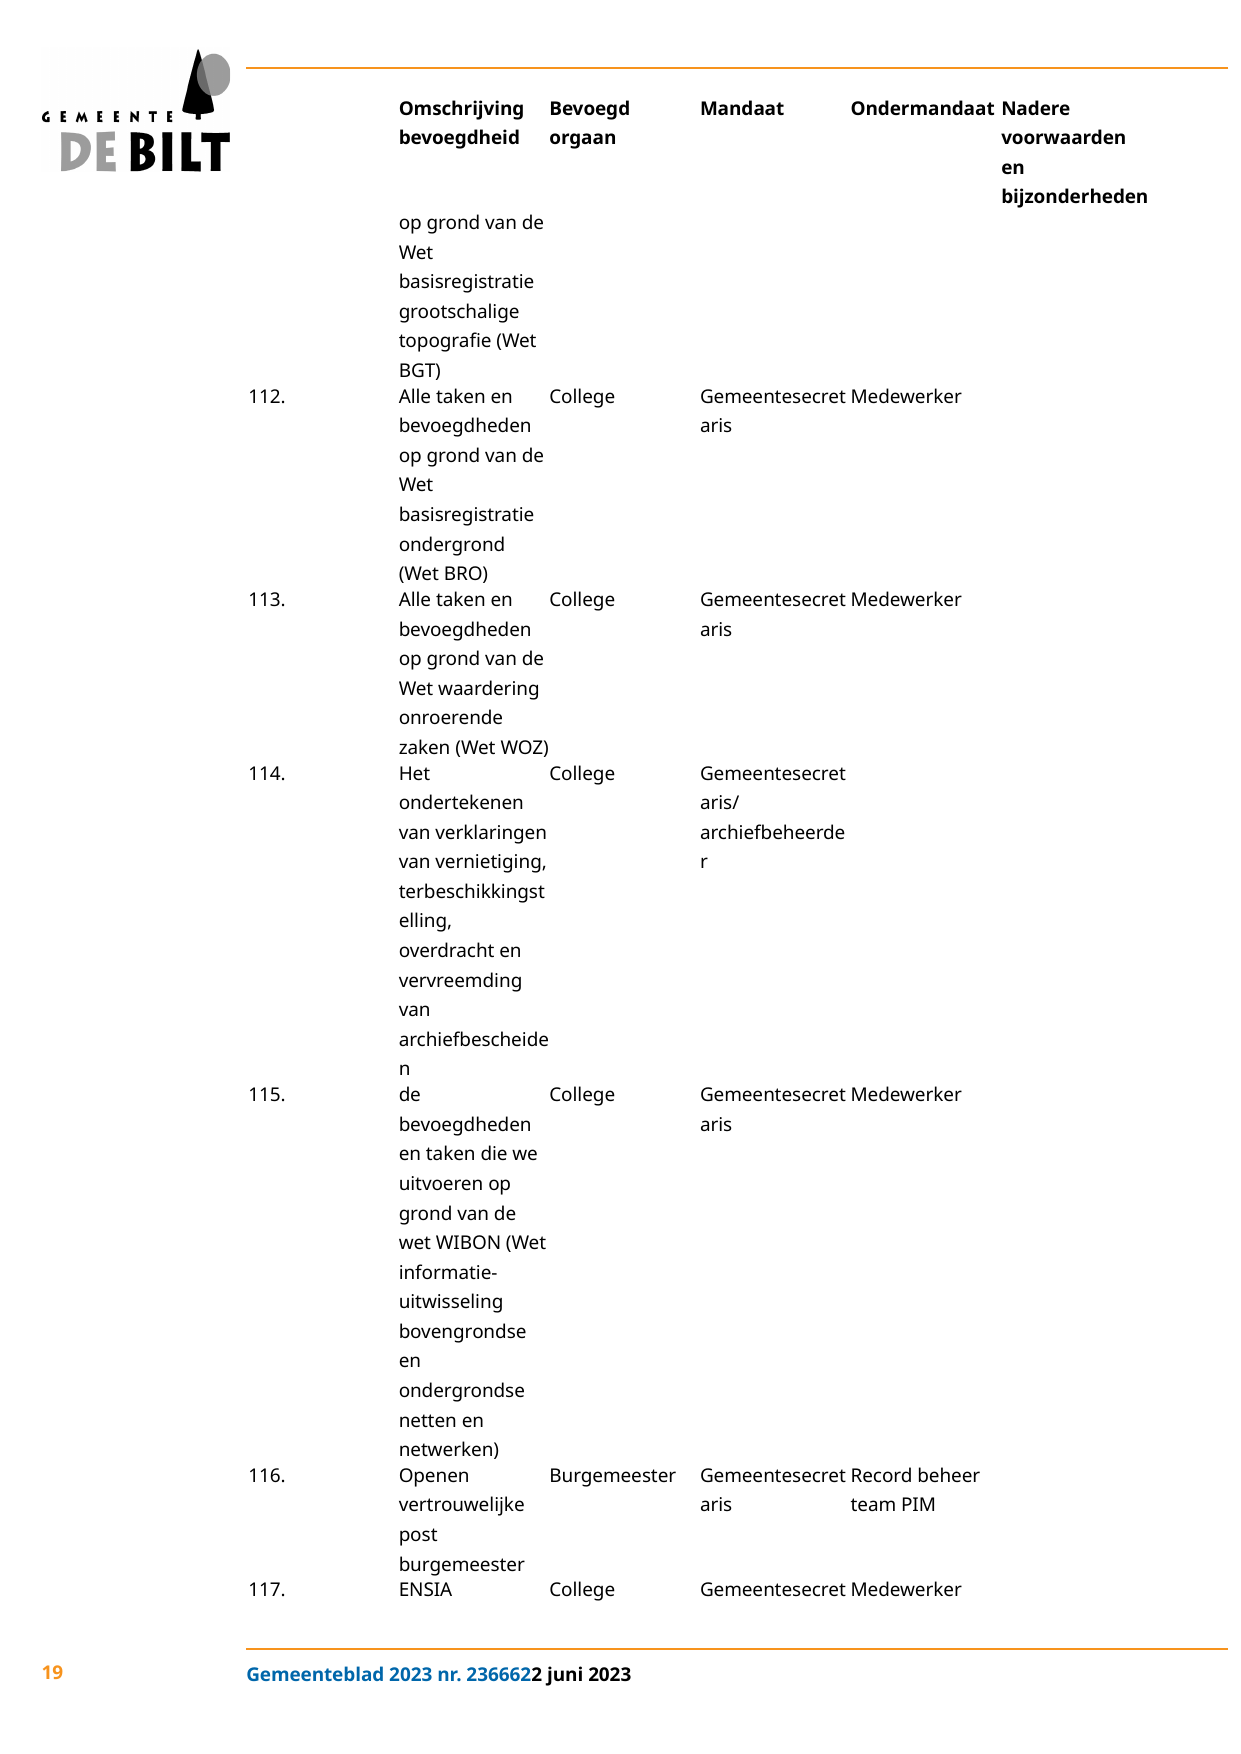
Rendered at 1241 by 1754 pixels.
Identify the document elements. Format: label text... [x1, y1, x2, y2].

table_cell College [549, 760, 700, 1081]
table_cell ENSIA [399, 1577, 549, 1602]
table_cell Medewerker [850, 1577, 1001, 1602]
table_cell 116. [248, 1462, 398, 1577]
table_cell Gemeentesecretaris [700, 1081, 850, 1462]
table_cell Alle taken en bevoegdheden op grond van de Wet basisregistratie ondergrond (Wet BRO) [399, 383, 549, 586]
table_cell [850, 209, 1001, 383]
table_header [248, 95, 398, 209]
table_cell Burgemeester [549, 1462, 700, 1577]
table_header Nadere voorwaarden en bijzonderheden [1001, 95, 1152, 209]
table_cell Gemeentesecret [700, 1577, 850, 1602]
table_cell [1001, 1462, 1152, 1577]
table_cell Gemeentesecretaris [700, 1462, 850, 1577]
table_cell Medewerker [850, 383, 1001, 586]
table_cell [850, 760, 1001, 1081]
table_header Bevoegd orgaan [549, 95, 700, 209]
table_cell Gemeentesecretaris/ archiefbeheerder [700, 760, 850, 1081]
table_cell [1001, 383, 1152, 586]
picture [41, 47, 231, 172]
table_cell Medewerker [850, 586, 1001, 760]
table_cell College [549, 383, 700, 586]
table_cell Record beheer team PIM [850, 1462, 1001, 1577]
table_cell [248, 209, 398, 383]
table_cell [1001, 1577, 1152, 1602]
table_cell Medewerker [850, 1081, 1001, 1462]
table_cell Openen vertrouwelijke post burgemeester [399, 1462, 549, 1577]
table_cell [1001, 1081, 1152, 1462]
table_cell College [549, 1081, 700, 1462]
table_cell de bevoegdheden en taken die we uitvoeren op grond van de wet WIBON (Wet informatie-uitwisseling bovengrondse en ondergrondse netten en netwerken) [399, 1081, 549, 1462]
table_header Mandaat [700, 95, 850, 209]
table_cell [1001, 209, 1152, 383]
table_cell College [549, 586, 700, 760]
table_cell Alle taken en bevoegdheden op grond van de Wet waardering onroerende zaken (Wet WOZ) [399, 586, 549, 760]
table_cell 115. [248, 1081, 398, 1462]
table_cell [549, 209, 700, 383]
table_cell Gemeentesecretaris [700, 586, 850, 760]
table_cell College [549, 1577, 700, 1602]
table_cell Het ondertekenen van verklaringen van vernietiging, terbeschikkingstelling, overdracht en vervreemding van archiefbescheiden [399, 760, 549, 1081]
table_cell 114. [248, 760, 398, 1081]
table_cell 117. [248, 1577, 398, 1602]
table_cell op grond van de Wet basisregistratie grootschalige topografie (Wet BGT) [399, 209, 549, 383]
table_cell [1001, 760, 1152, 1081]
table_cell Gemeentesecretaris [700, 383, 850, 586]
table_cell [700, 209, 850, 383]
table_header Ondermandaat [850, 95, 1001, 209]
table_cell 112. [248, 383, 398, 586]
table_header Omschrijving bevoegdheid [399, 95, 549, 209]
table_cell [1001, 586, 1152, 760]
table_cell 113. [248, 586, 398, 760]
